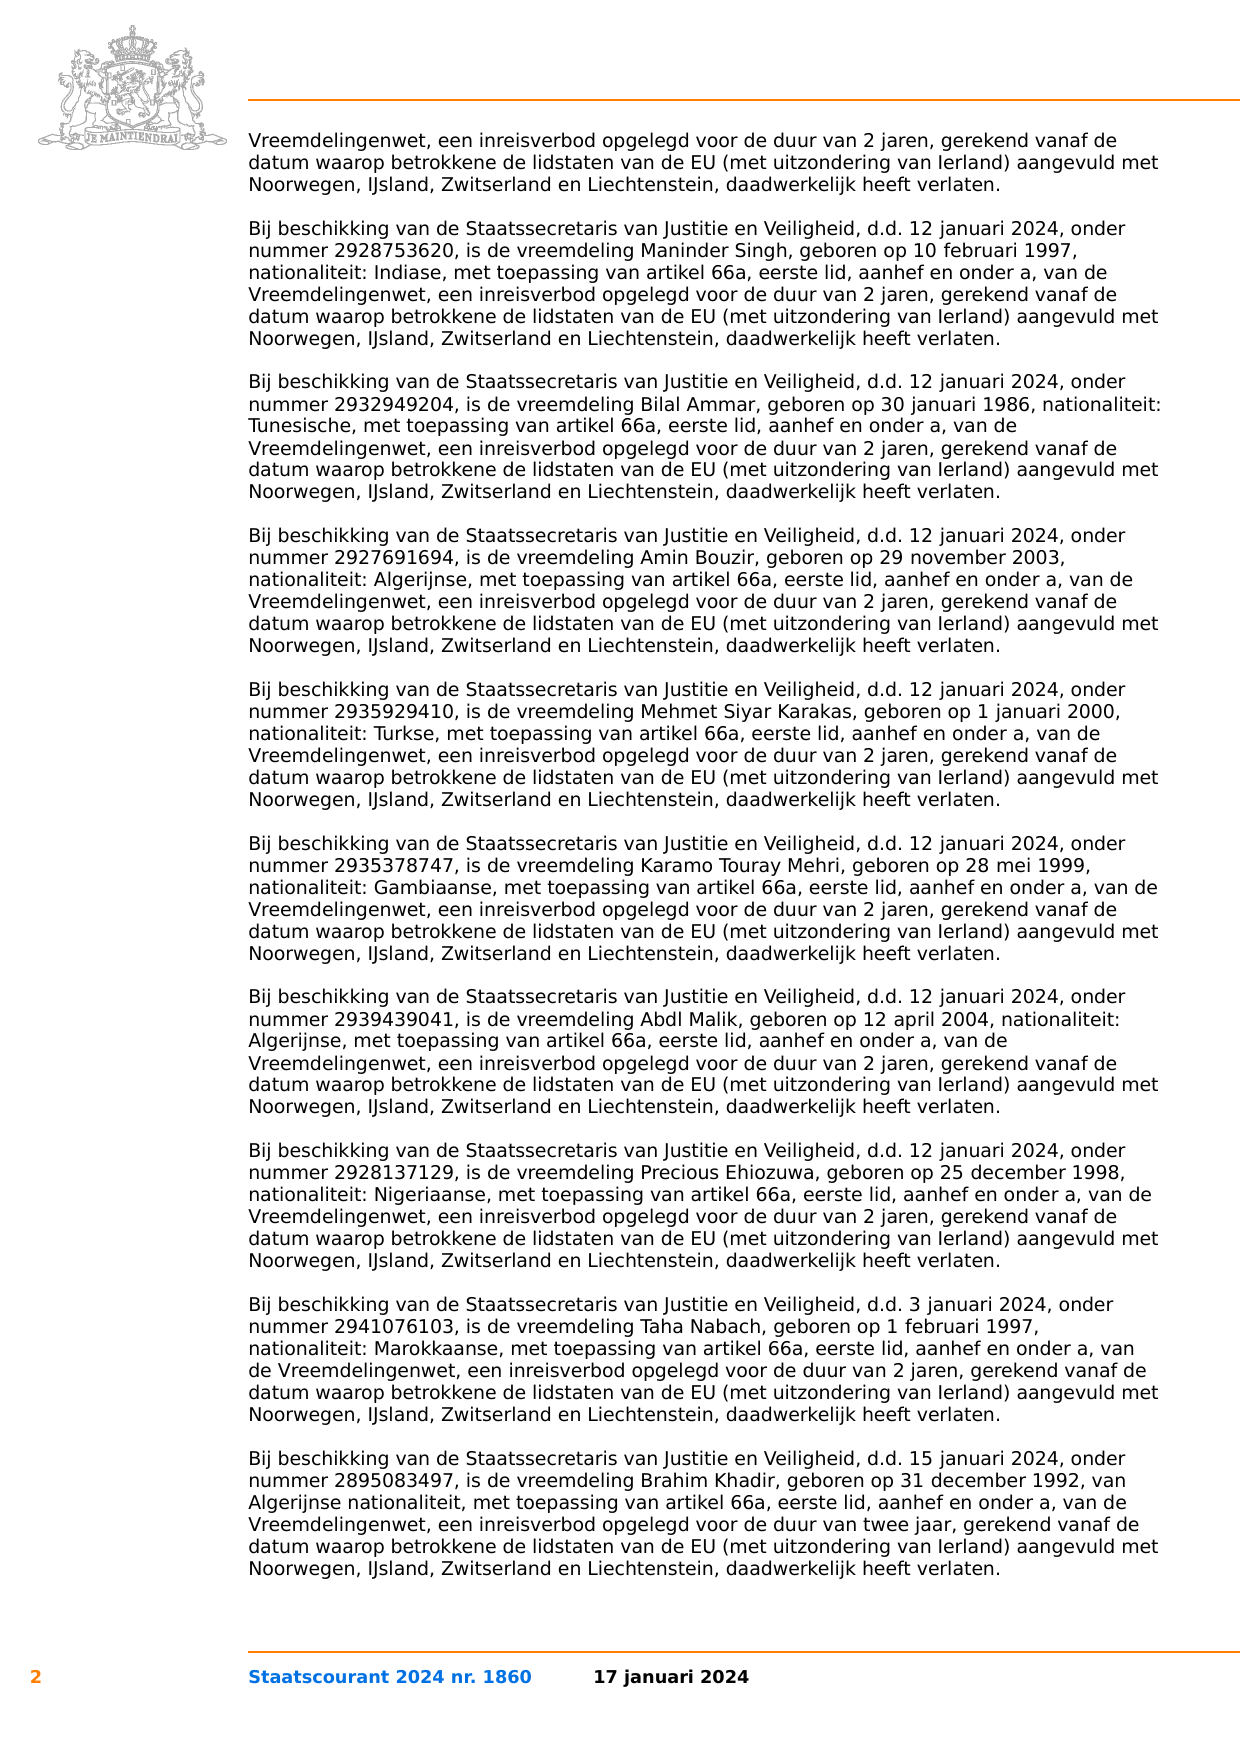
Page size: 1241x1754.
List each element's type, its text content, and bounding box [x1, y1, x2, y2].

text Bij beschikking van de Staatssecretaris van Justitie en Veiligheid, d.d. 12 januari 2024, onder nummer 2928753620, is de vreemdeling Maninder Singh, geboren op 10 februari 1997, nationaliteit: Indiase, met toepassing van artikel 66a, eerste lid, aanhef en onder a, van de Vreemdelingenwet, een inreisverbod opgelegd voor de duur van 2 jaren, gerekend vanaf de datum waarop betrokkene de lidstaten van de EU (met uitzondering van Ierland) aangevuld met Noorwegen, IJsland, Zwitserland en Liechtenstein, daadwerkelijk heeft verlaten. [248, 218, 1163, 349]
picture [38, 25, 227, 150]
text Bij beschikking van de Staatssecretaris van Justitie en Veiligheid, d.d. 12 januari 2024, onder nummer 2932949204, is de vreemdeling Bilal Ammar, geboren op 30 januari 1986, nationaliteit: Tunesische, met toepassing van artikel 66a, eerste lid, aanhef en onder a, van de Vreemdelingenwet, een inreisverbod opgelegd voor de duur van 2 jaren, gerekend vanaf de datum waarop betrokkene de lidstaten van de EU (met uitzondering van Ierland) aangevuld met Noorwegen, IJsland, Zwitserland en Liechtenstein, daadwerkelijk heeft verlaten. [248, 371, 1163, 503]
text Bij beschikking van de Staatssecretaris van Justitie en Veiligheid, d.d. 12 januari 2024, onder nummer 2927691694, is de vreemdeling Amin Bouzir, geboren op 29 november 2003, nationaliteit: Algerijnse, met toepassing van artikel 66a, eerste lid, aanhef en onder a, van de Vreemdelingenwet, een inreisverbod opgelegd voor de duur van 2 jaren, gerekend vanaf de datum waarop betrokkene de lidstaten van de EU (met uitzondering van Ierland) aangevuld met Noorwegen, IJsland, Zwitserland en Liechtenstein, daadwerkelijk heeft verlaten. [248, 525, 1163, 657]
text Bij beschikking van de Staatssecretaris van Justitie en Veiligheid, d.d. 12 januari 2024, onder nummer 2935929410, is de vreemdeling Mehmet Siyar Karakas, geboren op 1 januari 2000, nationaliteit: Turkse, met toepassing van artikel 66a, eerste lid, aanhef en onder a, van de Vreemdelingenwet, een inreisverbod opgelegd voor de duur van 2 jaren, gerekend vanaf de datum waarop betrokkene de lidstaten van de EU (met uitzondering van Ierland) aangevuld met Noorwegen, IJsland, Zwitserland en Liechtenstein, daadwerkelijk heeft verlaten. [248, 679, 1163, 811]
text Bij beschikking van de Staatssecretaris van Justitie en Veiligheid, d.d. 15 januari 2024, onder nummer 2895083497, is de vreemdeling Brahim Khadir, geboren op 31 december 1992, van Algerijnse nationaliteit, met toepassing van artikel 66a, eerste lid, aanhef en onder a, van de Vreemdelingenwet, een inreisverbod opgelegd voor de duur van twee jaar, gerekend vanaf de datum waarop betrokkene de lidstaten van de EU (met uitzondering van Ierland) aangevuld met Noorwegen, IJsland, Zwitserland en Liechtenstein, daadwerkelijk heeft verlaten. [248, 1448, 1163, 1579]
text Vreemdelingenwet, een inreisverbod opgelegd voor de duur van 2 jaren, gerekend vanaf de datum waarop betrokkene de lidstaten van de EU (met uitzondering van Ierland) aangevuld met Noorwegen, IJsland, Zwitserland en Liechtenstein, daadwerkelijk heeft verlaten. [248, 130, 1163, 196]
text Bij beschikking van de Staatssecretaris van Justitie en Veiligheid, d.d. 12 januari 2024, onder nummer 2928137129, is de vreemdeling Precious Ehiozuwa, geboren op 25 december 1998, nationaliteit: Nigeriaanse, met toepassing van artikel 66a, eerste lid, aanhef en onder a, van de Vreemdelingenwet, een inreisverbod opgelegd voor de duur van 2 jaren, gerekend vanaf de datum waarop betrokkene de lidstaten van de EU (met uitzondering van Ierland) aangevuld met Noorwegen, IJsland, Zwitserland en Liechtenstein, daadwerkelijk heeft verlaten. [248, 1140, 1163, 1272]
text Bij beschikking van de Staatssecretaris van Justitie en Veiligheid, d.d. 3 januari 2024, onder nummer 2941076103, is de vreemdeling Taha Nabach, geboren op 1 februari 1997, nationaliteit: Marokkaanse, met toepassing van artikel 66a, eerste lid, aanhef en onder a, van de Vreemdelingenwet, een inreisverbod opgelegd voor de duur van 2 jaren, gerekend vanaf de datum waarop betrokkene de lidstaten van de EU (met uitzondering van Ierland) aangevuld met Noorwegen, IJsland, Zwitserland en Liechtenstein, daadwerkelijk heeft verlaten. [248, 1294, 1163, 1426]
text Bij beschikking van de Staatssecretaris van Justitie en Veiligheid, d.d. 12 januari 2024, onder nummer 2935378747, is de vreemdeling Karamo Touray Mehri, geboren op 28 mei 1999, nationaliteit: Gambiaanse, met toepassing van artikel 66a, eerste lid, aanhef en onder a, van de Vreemdelingenwet, een inreisverbod opgelegd voor de duur van 2 jaren, gerekend vanaf de datum waarop betrokkene de lidstaten van de EU (met uitzondering van Ierland) aangevuld met Noorwegen, IJsland, Zwitserland en Liechtenstein, daadwerkelijk heeft verlaten. [248, 833, 1163, 964]
text Bij beschikking van de Staatssecretaris van Justitie en Veiligheid, d.d. 12 januari 2024, onder nummer 2939439041, is de vreemdeling Abdl Malik, geboren op 12 april 2004, nationaliteit: Algerijnse, met toepassing van artikel 66a, eerste lid, aanhef en onder a, van de Vreemdelingenwet, een inreisverbod opgelegd voor de duur van 2 jaren, gerekend vanaf de datum waarop betrokkene de lidstaten van de EU (met uitzondering van Ierland) aangevuld met Noorwegen, IJsland, Zwitserland en Liechtenstein, daadwerkelijk heeft verlaten. [248, 986, 1163, 1118]
